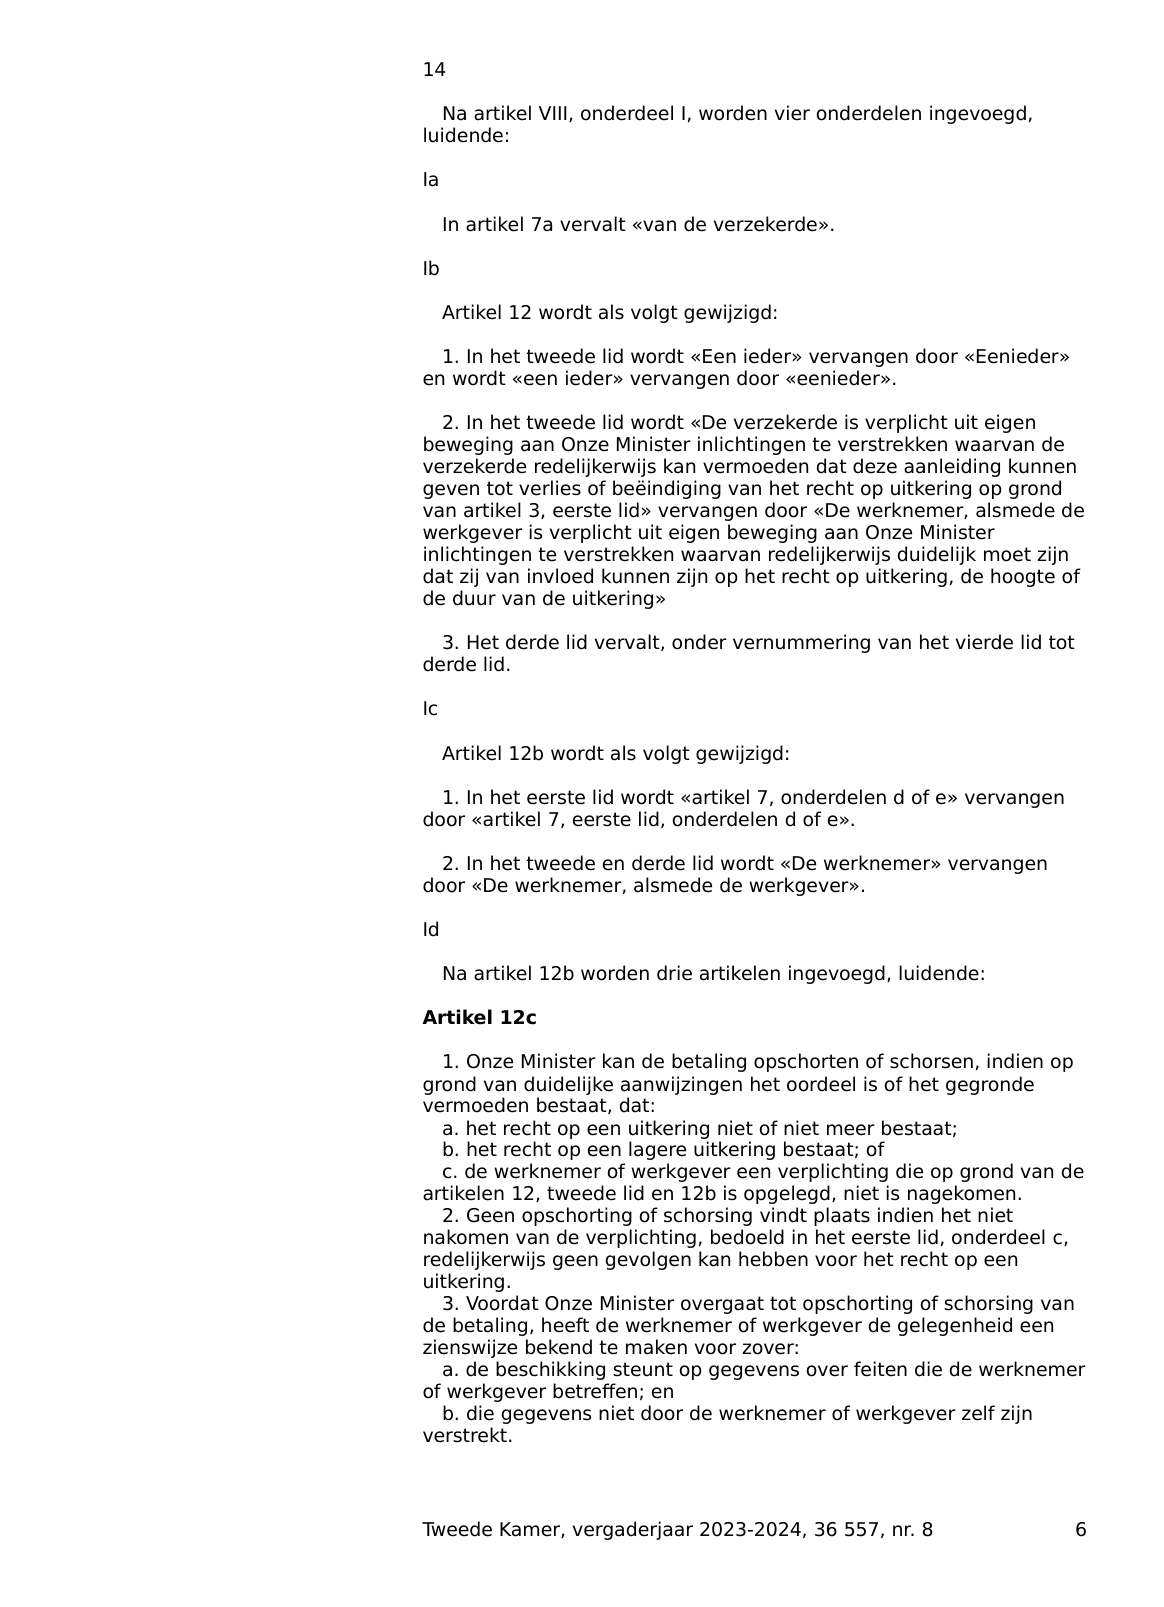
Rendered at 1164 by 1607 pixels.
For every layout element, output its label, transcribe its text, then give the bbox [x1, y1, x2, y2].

subtitle Id [422, 919, 1087, 941]
text 3. Voordat Onze Minister overgaat tot opschorting of schorsing van de betaling, heeft de werknemer of werkgever de gelegenheid een zienswijze bekend te maken voor zover: [422, 1293, 1087, 1359]
text Artikel 12 wordt als volgt gewijzigd: [422, 302, 1087, 324]
text Na artikel 12b worden drie artikelen ingevoegd, luidende: [422, 963, 1087, 985]
subtitle Ia [422, 169, 1087, 191]
text 1. Onze Minister kan de betaling opschorten of schorsen, indien op grond van duidelijke aanwijzingen het oordeel is of het gegronde vermoeden bestaat, dat: [422, 1051, 1087, 1117]
text Na artikel VIII, onderdeel I, worden vier onderdelen ingevoegd, luidende: [422, 103, 1087, 147]
text 2. In het tweede en derde lid wordt «De werknemer» vervangen door «De werknemer, alsmede de werkgever». [422, 853, 1087, 897]
subtitle Ic [422, 698, 1087, 720]
text a. de beschikking steunt op gegevens over feiten die de werknemer of werkgever betreffen; en [422, 1359, 1087, 1403]
text b. die gegevens niet door de werknemer of werkgever zelf zijn verstrekt. [422, 1403, 1087, 1447]
text 1. In het tweede lid wordt «Een ieder» vervangen door «Eenieder» en wordt «een ieder» vervangen door «eenieder». [422, 346, 1087, 390]
text 2. Geen opschorting of schorsing vindt plaats indien het niet nakomen van de verplichting, bedoeld in het eerste lid, onderdeel c, redelijkerwijs geen gevolgen kan hebben voor het recht op een uitkering. [422, 1205, 1087, 1293]
text 3. Het derde lid vervalt, onder vernummering van het vierde lid tot derde lid. [422, 632, 1087, 676]
text b. het recht op een lagere uitkering bestaat; of [422, 1139, 1087, 1161]
text a. het recht op een uitkering niet of niet meer bestaat; [422, 1117, 1087, 1139]
subtitle 14 [422, 59, 1087, 81]
text Artikel 12b wordt als volgt gewijzigd: [422, 742, 1087, 764]
subtitle Ib [422, 258, 1087, 280]
text c. de werknemer of werkgever een verplichting die op grond van de artikelen 12, tweede lid en 12b is opgelegd, niet is nagekomen. [422, 1161, 1087, 1205]
text 2. In het tweede lid wordt «De verzekerde is verplicht uit eigen beweging aan Onze Minister inlichtingen te verstrekken waarvan de verzekerde redelijkerwijs kan vermoeden dat deze aanleiding kunnen geven tot verlies of beëindiging van het recht op uitkering op grond van artikel 3, eerste lid» vervangen door «De werknemer, alsmede de werkgever is verplicht uit eigen beweging aan Onze Minister inlichtingen te verstrekken waarvan redelijkerwijs duidelijk moet zijn dat zij van invloed kunnen zijn op het recht op uitkering, de hoogte of de duur van de uitkering» [422, 412, 1087, 610]
text In artikel 7a vervalt «van de verzekerde». [422, 213, 1087, 236]
text 1. In het eerste lid wordt «artikel 7, onderdelen d of e» vervangen door «artikel 7, eerste lid, onderdelen d of e». [422, 787, 1087, 831]
subtitle Artikel 12c [422, 1007, 1087, 1029]
